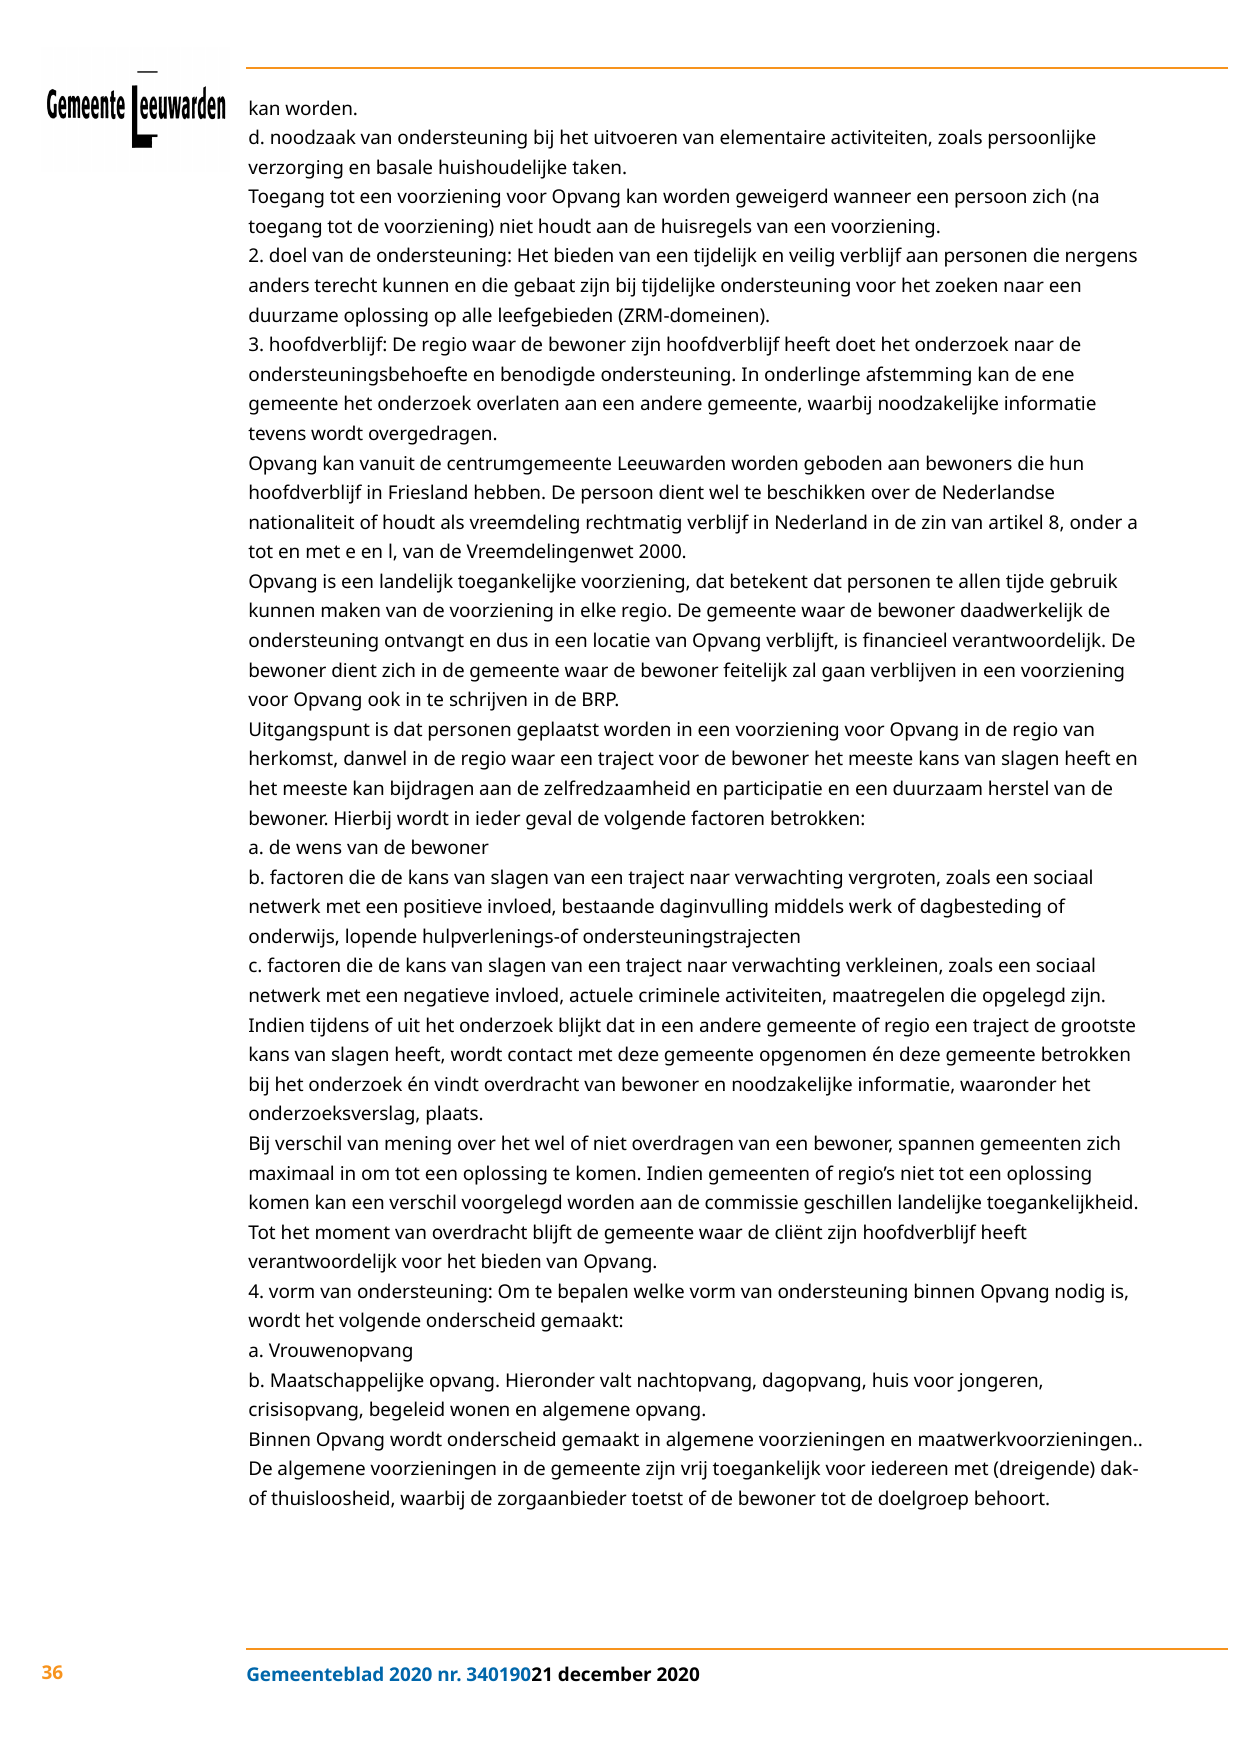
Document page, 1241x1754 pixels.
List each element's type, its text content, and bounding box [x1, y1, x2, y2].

text Toegang tot een voorziening voor Opvang kan worden geweigerd wanneer een persoon zich (na toegang tot de voorziening) niet houdt aan de huisregels van een voorziening. [248, 183, 1152, 239]
text 3. hoofdverblijf: De regio waar de bewoner zijn hoofdverblijf heeft doet het onderzoek naar de ondersteuningsbehoefte en benodigde ondersteuning. In onderlinge afstemming kan de ene gemeente het onderzoek overlaten aan een andere gemeente, waarbij noodzakelijke informatie tevens wordt overgedragen. [248, 331, 1152, 446]
text a. de wens van de bewoner [248, 834, 1152, 860]
text Tot het moment van overdracht blijft de gemeente waar de cliënt zijn hoofdverblijf heeft verantwoordelijk voor het bieden van Opvang. [248, 1219, 1152, 1274]
text d. noodzaak van ondersteuning bij het uitvoeren van elementaire activiteiten, zoals persoonlijke verzorging en basale huishoudelijke taken. [248, 124, 1152, 180]
text Bij verschil van mening over het wel of niet overdragen van een bewoner, spannen gemeenten zich maximaal in om tot een oplossing te komen. Indien gemeenten of regio’s niet tot een oplossing komen kan een verschil voorgelegd worden aan de commissie geschillen landelijke toegankelijkheid. [248, 1130, 1152, 1215]
picture [41, 47, 231, 172]
text Binnen Opvang wordt onderscheid gemaakt in algemene voorzieningen en maatwerkvoorzieningen.. [248, 1426, 1152, 1452]
text a. Vrouwenopvang [248, 1337, 1152, 1363]
text b. Maatschappelijke opvang. Hieronder valt nachtopvang, dagopvang, huis voor jongeren, crisisopvang, begeleid wonen en algemene opvang. [248, 1367, 1152, 1422]
text 2. doel van de ondersteuning: Het bieden van een tijdelijk en veilig verblijf aan personen die nergens anders terecht kunnen en die gebaat zijn bij tijdelijke ondersteuning voor het zoeken naar een duurzame oplossing op alle leefgebieden (ZRM-domeinen). [248, 243, 1152, 328]
text 4. vorm van ondersteuning: Om te bepalen welke vorm van ondersteuning binnen Opvang nodig is, wordt het volgende onderscheid gemaakt: [248, 1278, 1152, 1333]
text b. factoren die de kans van slagen van een traject naar verwachting vergroten, zoals een sociaal netwerk met een positieve invloed, bestaande daginvulling middels werk of dagbesteding of onderwijs, lopende hulpverlenings-of ondersteuningstrajecten [248, 864, 1152, 949]
text Opvang is een landelijk toegankelijke voorziening, dat betekent dat personen te allen tijde gebruik kunnen maken van de voorziening in elke regio. De gemeente waar de bewoner daadwerkelijk de ondersteuning ontvangt en dus in een locatie van Opvang verblijft, is financieel verantwoordelijk. De bewoner dient zich in de gemeente waar de bewoner feitelijk zal gaan verblijven in een voorziening voor Opvang ook in te schrijven in de BRP. [248, 568, 1152, 712]
text Uitgangspunt is dat personen geplaatst worden in een voorziening voor Opvang in de regio van herkomst, danwel in de regio waar een traject voor de bewoner het meeste kans van slagen heeft en het meeste kan bijdragen aan de zelfredzaamheid en participatie en een duurzaam herstel van de bewoner. Hierbij wordt in ieder geval de volgende factoren betrokken: [248, 716, 1152, 831]
text c. factoren die de kans van slagen van een traject naar verwachting verkleinen, zoals een sociaal netwerk met een negatieve invloed, actuele criminele activiteiten, maatregelen die opgelegd zijn. [248, 953, 1152, 1008]
text Indien tijdens of uit het onderzoek blijkt dat in een andere gemeente of regio een traject de grootste kans van slagen heeft, wordt contact met deze gemeente opgenomen én deze gemeente betrokken bij het onderzoek én vindt overdracht van bewoner en noodzakelijke informatie, waaronder het onderzoeksverslag, plaats. [248, 1012, 1152, 1126]
text kan worden. [248, 95, 1152, 121]
text De algemene voorzieningen in de gemeente zijn vrij toegankelijk voor iedereen met (dreigende) dak- of thuisloosheid, waarbij de zorgaanbieder toetst of de bewoner tot de doelgroep behoort. [248, 1456, 1152, 1511]
text Opvang kan vanuit de centrumgemeente Leeuwarden worden geboden aan bewoners die hun hoofdverblijf in Friesland hebben. De persoon dient wel te beschikken over de Nederlandse nationaliteit of houdt als vreemdeling rechtmatig verblijf in Nederland in de zin van artikel 8, onder a tot en met e en l, van de Vreemdelingenwet 2000. [248, 450, 1152, 564]
